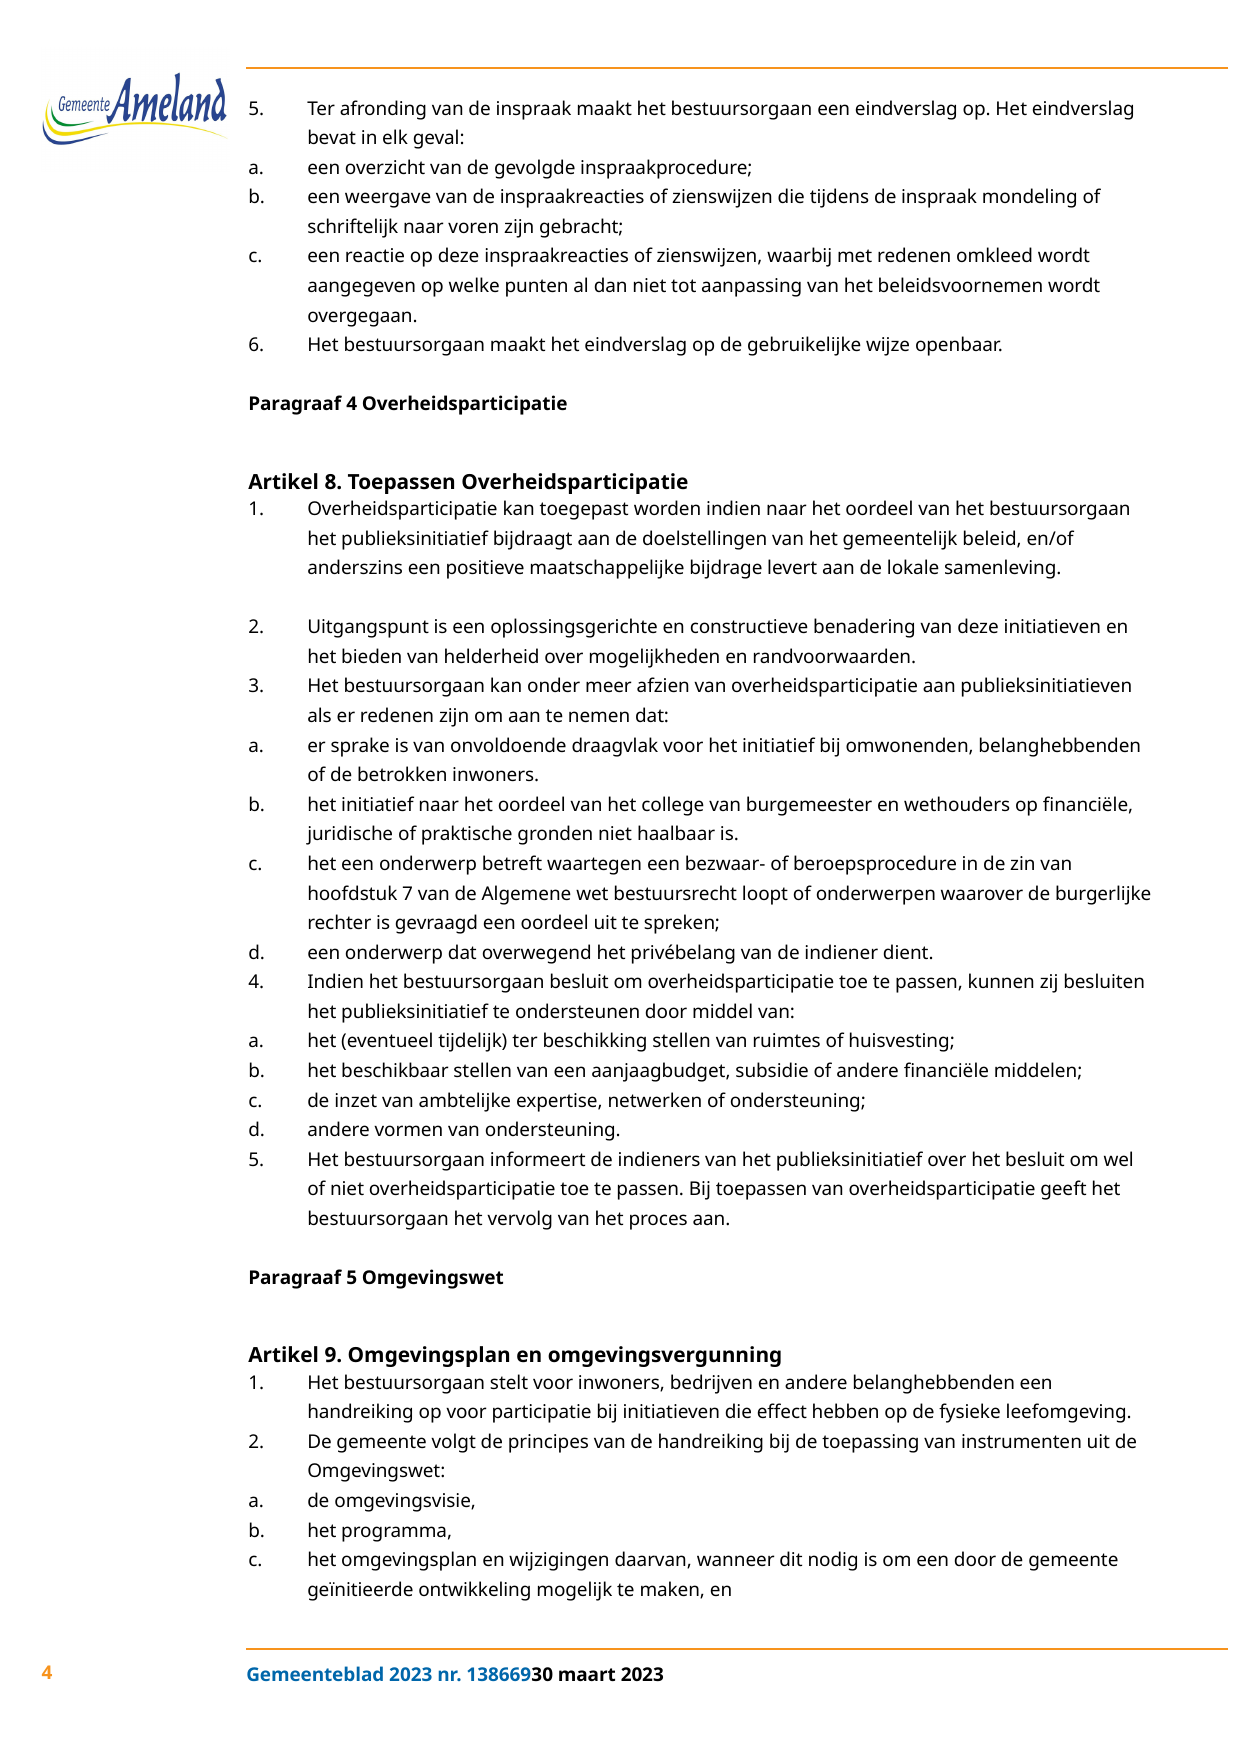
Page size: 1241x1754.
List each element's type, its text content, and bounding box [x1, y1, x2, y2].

text Paragraaf 5 Omgevingswet [248, 1264, 1152, 1290]
list een overzicht van de gevolgde inspraakprocedure; [248, 154, 1152, 180]
list het initiatief naar het oordeel van het college van burgemeester en wethouders op financiële, juridische of praktische gronden niet haalbaar is. [248, 791, 1152, 846]
list een onderwerp dat overwegend het privébelang van de indiener dient. [248, 939, 1152, 965]
list andere vormen van ondersteuning. [248, 1116, 1152, 1142]
text Artikel 8. Toepassen Overheidsparticipatie [248, 467, 1152, 495]
list de inzet van ambtelijke expertise, netwerken of ondersteuning; [248, 1087, 1152, 1113]
list Uitgangspunt is een oplossingsgerichte en constructieve benadering van deze initiatieven en het bieden van helderheid over mogelijkheden en randvoorwaarden. [248, 613, 1152, 669]
list het omgevingsplan en wijzigingen daarvan, wanneer dit nodig is om een door de gemeente geïnitieerde ontwikkeling mogelijk te maken, en [248, 1546, 1152, 1602]
list een reactie op deze inspraakreacties of zienswijzen, waarbij met redenen omkleed wordt aangegeven op welke punten al dan niet tot aanpassing van het beleidsvoornemen wordt overgegaan. [248, 243, 1152, 328]
text Artikel 9. Omgevingsplan en omgevingsvergunning [248, 1341, 1152, 1369]
picture [41, 47, 231, 172]
list Het bestuursorgaan informeert de indieners van het publieksinitiatief over het besluit om wel of niet overheidsparticipatie toe te passen. Bij toepassen van overheidsparticipatie geeft het bestuursorgaan het vervolg van het proces aan. [248, 1146, 1152, 1231]
list het beschikbaar stellen van een aanjaagbudget, subsidie of andere financiële middelen; [248, 1057, 1152, 1083]
list de omgevingsvisie, [248, 1487, 1152, 1513]
list Het bestuursorgaan maakt het eindverslag op de gebruikelijke wijze openbaar. [248, 331, 1152, 357]
list Het bestuursorgaan stelt voor inwoners, bedrijven en andere belanghebbenden een handreiking op voor participatie bij initiatieven die effect hebben op de fysieke leefomgeving. [248, 1369, 1152, 1424]
list Overheidsparticipatie kan toegepast worden indien naar het oordeel van het bestuursorgaan het publieksinitiatief bijdraagt aan de doelstellingen van het gemeentelijk beleid, en/of anderszins een positieve maatschappelijke bijdrage levert aan de lokale samenleving. [248, 495, 1152, 580]
text Paragraaf 4 Overheidsparticipatie [248, 391, 1152, 416]
list De gemeente volgt de principes van de handreiking bij de toepassing van instrumenten uit de Omgevingswet: [248, 1428, 1152, 1483]
list Indien het bestuursorgaan besluit om overheidsparticipatie toe te passen, kunnen zij besluiten het publieksinitiatief te ondersteunen door middel van: [248, 968, 1152, 1024]
list een weergave van de inspraakreacties of zienswijzen die tijdens de inspraak mondeling of schriftelijk naar voren zijn gebracht; [248, 183, 1152, 239]
list Ter afronding van de inspraak maakt het bestuursorgaan een eindverslag op. Het eindverslag bevat in elk geval: [248, 95, 1152, 150]
list het een onderwerp betreft waartegen een bezwaar- of beroepsprocedure in de zin van hoofdstuk 7 van de Algemene wet bestuursrecht loopt of onderwerpen waarover de burgerlijke rechter is gevraagd een oordeel uit te spreken; [248, 850, 1152, 935]
list het programma, [248, 1517, 1152, 1543]
list Het bestuursorgaan kan onder meer afzien van overheidsparticipatie aan publieksinitiatieven als er redenen zijn om aan te nemen dat: [248, 673, 1152, 728]
list er sprake is van onvoldoende draagvlak voor het initiatief bij omwonenden, belanghebbenden of de betrokken inwoners. [248, 732, 1152, 787]
list het (eventueel tijdelijk) ter beschikking stellen van ruimtes of huisvesting; [248, 1028, 1152, 1053]
